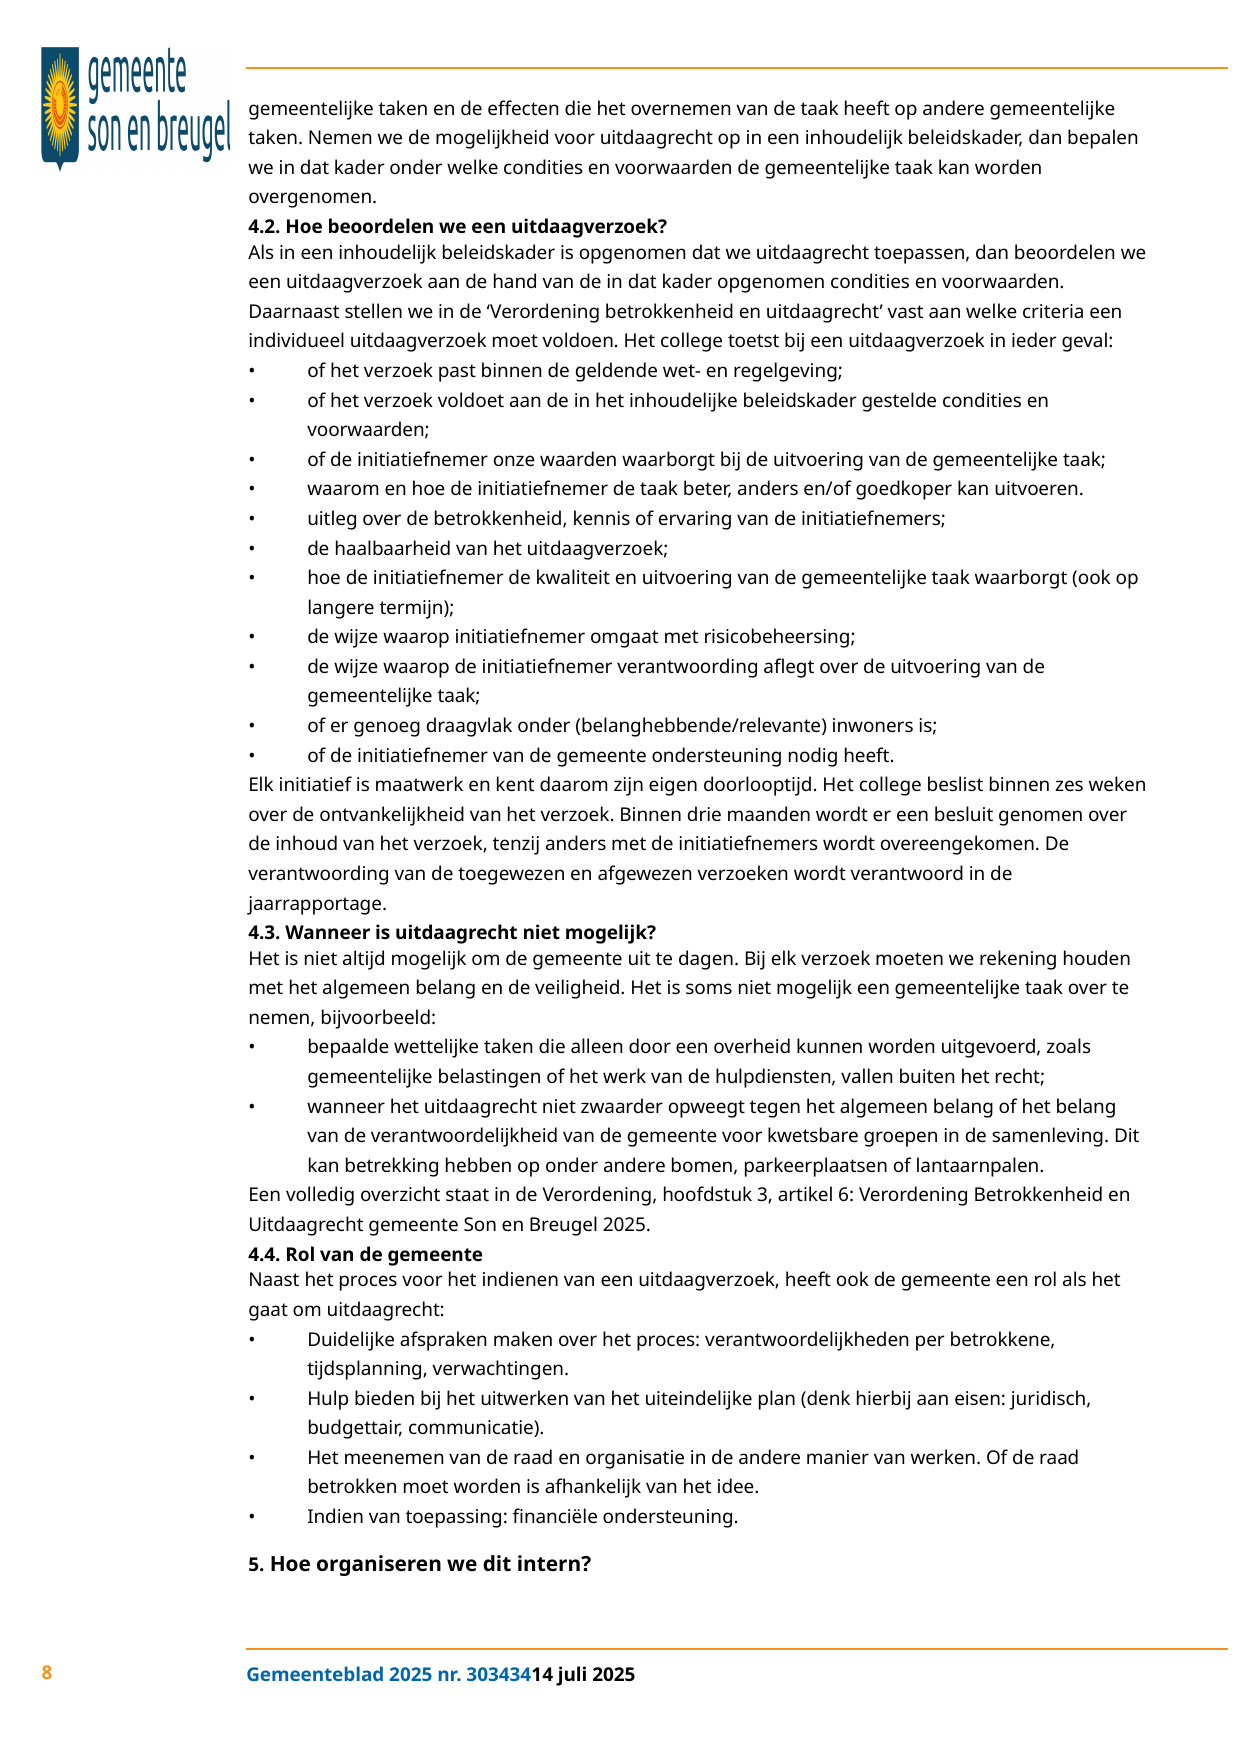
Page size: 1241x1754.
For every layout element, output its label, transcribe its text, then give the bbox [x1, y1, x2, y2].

list hoe de initiatiefnemer de kwaliteit en uitvoering van de gemeentelijke taak waarborgt (ook op langere termijn); [248, 564, 1152, 619]
list uitleg over de betrokkenheid, kennis of ervaring van de initiatiefnemers; [248, 505, 1152, 531]
text Het is niet altijd mogelijk om de gemeente uit te dagen. Bij elk verzoek moeten we rekening houden met het algemeen belang en de veiligheid. Het is soms niet mogelijk een gemeentelijke taak over te nemen, bijvoorbeeld: [248, 945, 1152, 1030]
text Als in een inhoudelijk beleidskader is opgenomen dat we uitdaagrecht toepassen, dan beoordelen we een uitdaagverzoek aan de hand van de in dat kader opgenomen condities en voorwaarden. Daarnaast stellen we in de ‘Verordening betrokkenheid en uitdaagrecht’ vast aan welke criteria een individueel uitdaagverzoek moet voldoen. Het college toetst bij een uitdaagverzoek in ieder geval: [248, 239, 1152, 353]
list of de initiatiefnemer van de gemeente ondersteuning nodig heeft. [248, 742, 1152, 767]
list de haalbaarheid van het uitdaagverzoek; [248, 535, 1152, 560]
list of het verzoek past binnen de geldende wet- en regelgeving; [248, 357, 1152, 383]
list de wijze waarop initiatiefnemer omgaat met risicobeheersing; [248, 623, 1152, 649]
text Naast het proces voor het indienen van een uitdaagverzoek, heeft ook de gemeente een rol als het gaat om uitdaagrecht: [248, 1267, 1152, 1322]
text 4.3. Wanneer is uitdaagrecht niet mogelijk? [248, 919, 1152, 945]
list of het verzoek voldoet aan de in het inhoudelijke beleidskader gestelde condities en voorwaarden; [248, 387, 1152, 442]
text 5. Hoe organiseren we dit intern? [248, 1549, 1152, 1577]
text Elk initiatief is maatwerk en kent daarom zijn eigen doorlooptijd. Het college beslist binnen zes weken over de ontvankelijkheid van het verzoek. Binnen drie maanden wordt er een besluit genomen over de inhoud van het verzoek, tenzij anders met de initiatiefnemers wordt overeengekomen. De verantwoording van de toegewezen en afgewezen verzoeken wordt verantwoord in de jaarrapportage. [248, 771, 1152, 915]
list waarom en hoe de initiatiefnemer de taak beter, anders en/of goedkoper kan uitvoeren. [248, 476, 1152, 501]
picture [41, 47, 231, 172]
text 4.4. Rol van de gemeente [248, 1241, 1152, 1267]
list Indien van toepassing: financiële ondersteuning. [248, 1503, 1152, 1529]
text 4.2. Hoe beoordelen we een uitdaagverzoek? [248, 213, 1152, 239]
list of de initiatiefnemer onze waarden waarborgt bij de uitvoering van de gemeentelijke taak; [248, 446, 1152, 472]
list de wijze waarop de initiatiefnemer verantwoording aflegt over de uitvoering van de gemeentelijke taak; [248, 653, 1152, 708]
text Een volledig overzicht staat in de Verordening, hoofdstuk 3, artikel 6: Verordening Betrokkenheid en Uitdaagrecht gemeente Son en Breugel 2025. [248, 1182, 1152, 1237]
list Het meenemen van de raad en organisatie in de andere manier van werken. Of de raad betrokken moet worden is afhankelijk van het idee. [248, 1444, 1152, 1499]
list of er genoeg draagvlak onder (belanghebbende/relevante) inwoners is; [248, 712, 1152, 738]
list Duidelijke afspraken maken over het proces: verantwoordelijkheden per betrokkene, tijdsplanning, verwachtingen. [248, 1326, 1152, 1381]
list wanneer het uitdaagrecht niet zwaarder opweegt tegen het algemeen belang of het belang van de verantwoordelijkheid van de gemeente voor kwetsbare groepen in de samenleving. Dit kan betrekking hebben op onder andere bomen, parkeerplaatsen of lantaarnpalen. [248, 1093, 1152, 1178]
text gemeentelijke taken en de effecten die het overnemen van de taak heeft op andere gemeentelijke taken. Nemen we de mogelijkheid voor uitdaagrecht op in een inhoudelijk beleidskader, dan bepalen we in dat kader onder welke condities en voorwaarden de gemeentelijke taak kan worden overgenomen. [248, 95, 1152, 209]
list Hulp bieden bij het uitwerken van het uiteindelijke plan (denk hierbij aan eisen: juridisch, budgettair, communicatie). [248, 1385, 1152, 1440]
list bepaalde wettelijke taken die alleen door een overheid kunnen worden uitgevoerd, zoals gemeentelijke belastingen of het werk van de hulpdiensten, vallen buiten het recht; [248, 1034, 1152, 1089]
